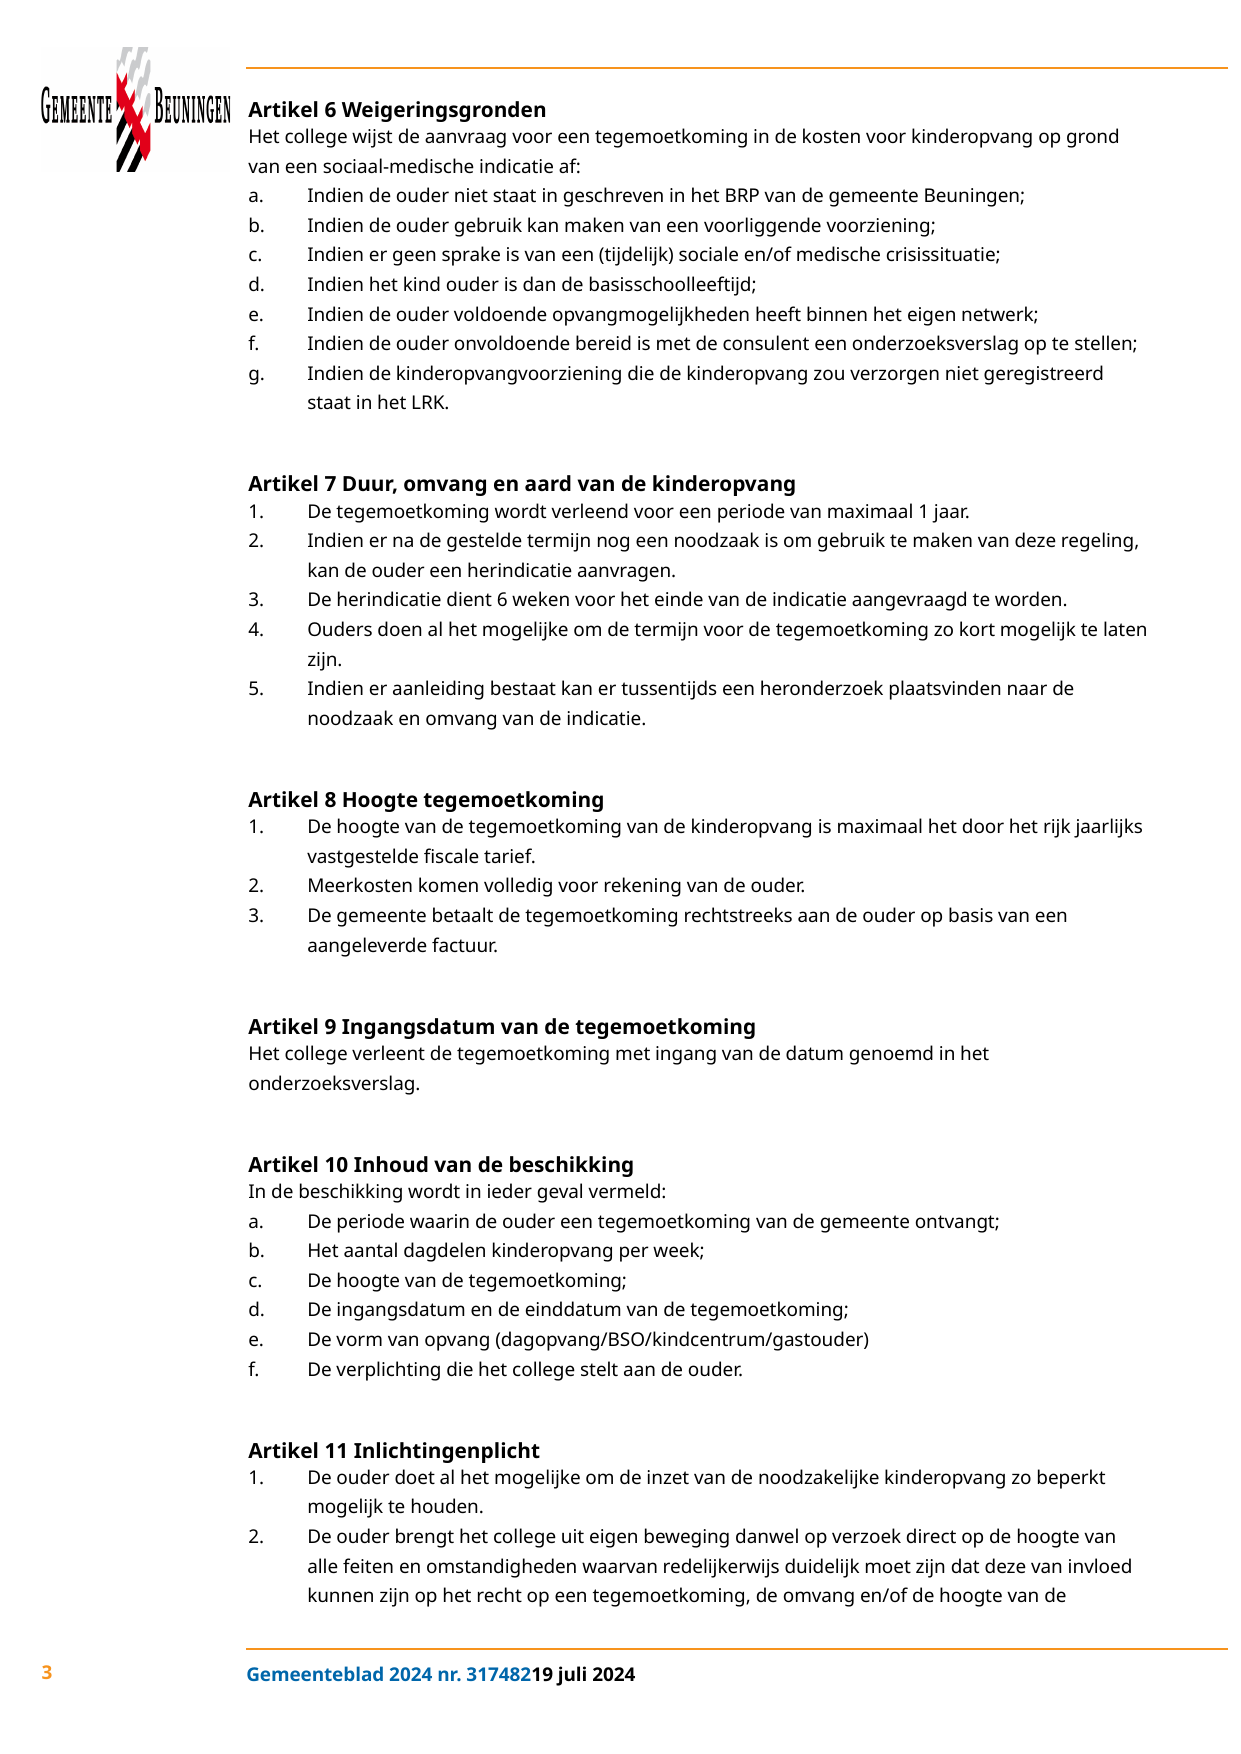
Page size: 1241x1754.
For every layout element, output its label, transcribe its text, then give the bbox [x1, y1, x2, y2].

text Artikel 8 Hoogte tegemoetkoming [248, 785, 1152, 813]
list Ouders doen al het mogelijke om de termijn voor de tegemoetkoming zo kort mogelijk te laten zijn. [248, 616, 1152, 672]
list Indien de ouder onvoldoende bereid is met de consulent een onderzoeksverslag op te stellen; [248, 330, 1152, 356]
list Indien de kinderopvangvoorziening die de kinderopvang zou verzorgen niet geregistreerd staat in het LRK. [248, 360, 1152, 415]
list De hoogte van de tegemoetkoming; [248, 1267, 1152, 1293]
list De ingangsdatum en de einddatum van de tegemoetkoming; [248, 1297, 1152, 1322]
picture [41, 47, 231, 172]
text Het college wijst de aanvraag voor een tegemoetkoming in de kosten voor kinderopvang op grond van een sociaal-medische indicatie af: [248, 123, 1152, 178]
text Artikel 10 Inhoud van de beschikking [248, 1150, 1152, 1178]
text In de beschikking wordt in ieder geval vermeld: [248, 1178, 1152, 1204]
list Indien het kind ouder is dan de basisschoolleeftijd; [248, 271, 1152, 297]
list Het aantal dagdelen kinderopvang per week; [248, 1237, 1152, 1263]
text Het college verleent de tegemoetkoming met ingang van de datum genoemd in het onderzoeksverslag. [248, 1040, 1152, 1096]
list De hoogte van de tegemoetkoming van de kinderopvang is maximaal het door het rijk jaarlijks vastgestelde fiscale tarief. [248, 813, 1152, 869]
text Artikel 11 Inlichtingenplicht [248, 1436, 1152, 1464]
list De periode waarin de ouder een tegemoetkoming van de gemeente ontvangt; [248, 1208, 1152, 1233]
list Indien de ouder voldoende opvangmogelijkheden heeft binnen het eigen netwerk; [248, 301, 1152, 326]
list Indien er na de gestelde termijn nog een noodzaak is om gebruik te maken van deze regeling, kan de ouder een herindicatie aanvragen. [248, 527, 1152, 583]
list De ouder brengt het college uit eigen beweging danwel op verzoek direct op de hoogte van alle feiten en omstandigheden waarvan redelijkerwijs duidelijk moet zijn dat deze van invloed kunnen zijn op het recht op een tegemoetkoming, de omvang en/of de hoogte van de [248, 1523, 1152, 1608]
text Artikel 6 Weigeringsgronden [248, 95, 1152, 123]
list Indien de ouder niet staat in geschreven in het BRP van de gemeente Beuningen; [248, 182, 1152, 208]
list De ouder doet al het mogelijke om de inzet van de noodzakelijke kinderopvang zo beperkt mogelijk te houden. [248, 1464, 1152, 1519]
list Indien er geen sprake is van een (tijdelijk) sociale en/of medische crisissituatie; [248, 242, 1152, 267]
list De vorm van opvang (dagopvang/BSO/kindcentrum/gastouder) [248, 1326, 1152, 1352]
text Artikel 7 Duur, omvang en aard van de kinderopvang [248, 469, 1152, 498]
list Indien er aanleiding bestaat kan er tussentijds een heronderzoek plaatsvinden naar de noodzaak en omvang van de indicatie. [248, 675, 1152, 731]
list Indien de ouder gebruik kan maken van een voorliggende voorziening; [248, 212, 1152, 238]
list De herindicatie dient 6 weken voor het einde van de indicatie aangevraagd te worden. [248, 587, 1152, 612]
list De tegemoetkoming wordt verleend voor een periode van maximaal 1 jaar. [248, 498, 1152, 524]
list Meerkosten komen volledig voor rekening van de ouder. [248, 873, 1152, 898]
text Artikel 9 Ingangsdatum van de tegemoetkoming [248, 1012, 1152, 1040]
list De verplichting die het college stelt aan de ouder. [248, 1356, 1152, 1381]
list De gemeente betaalt de tegemoetkoming rechtstreeks aan de ouder op basis van een aangeleverde factuur. [248, 902, 1152, 957]
